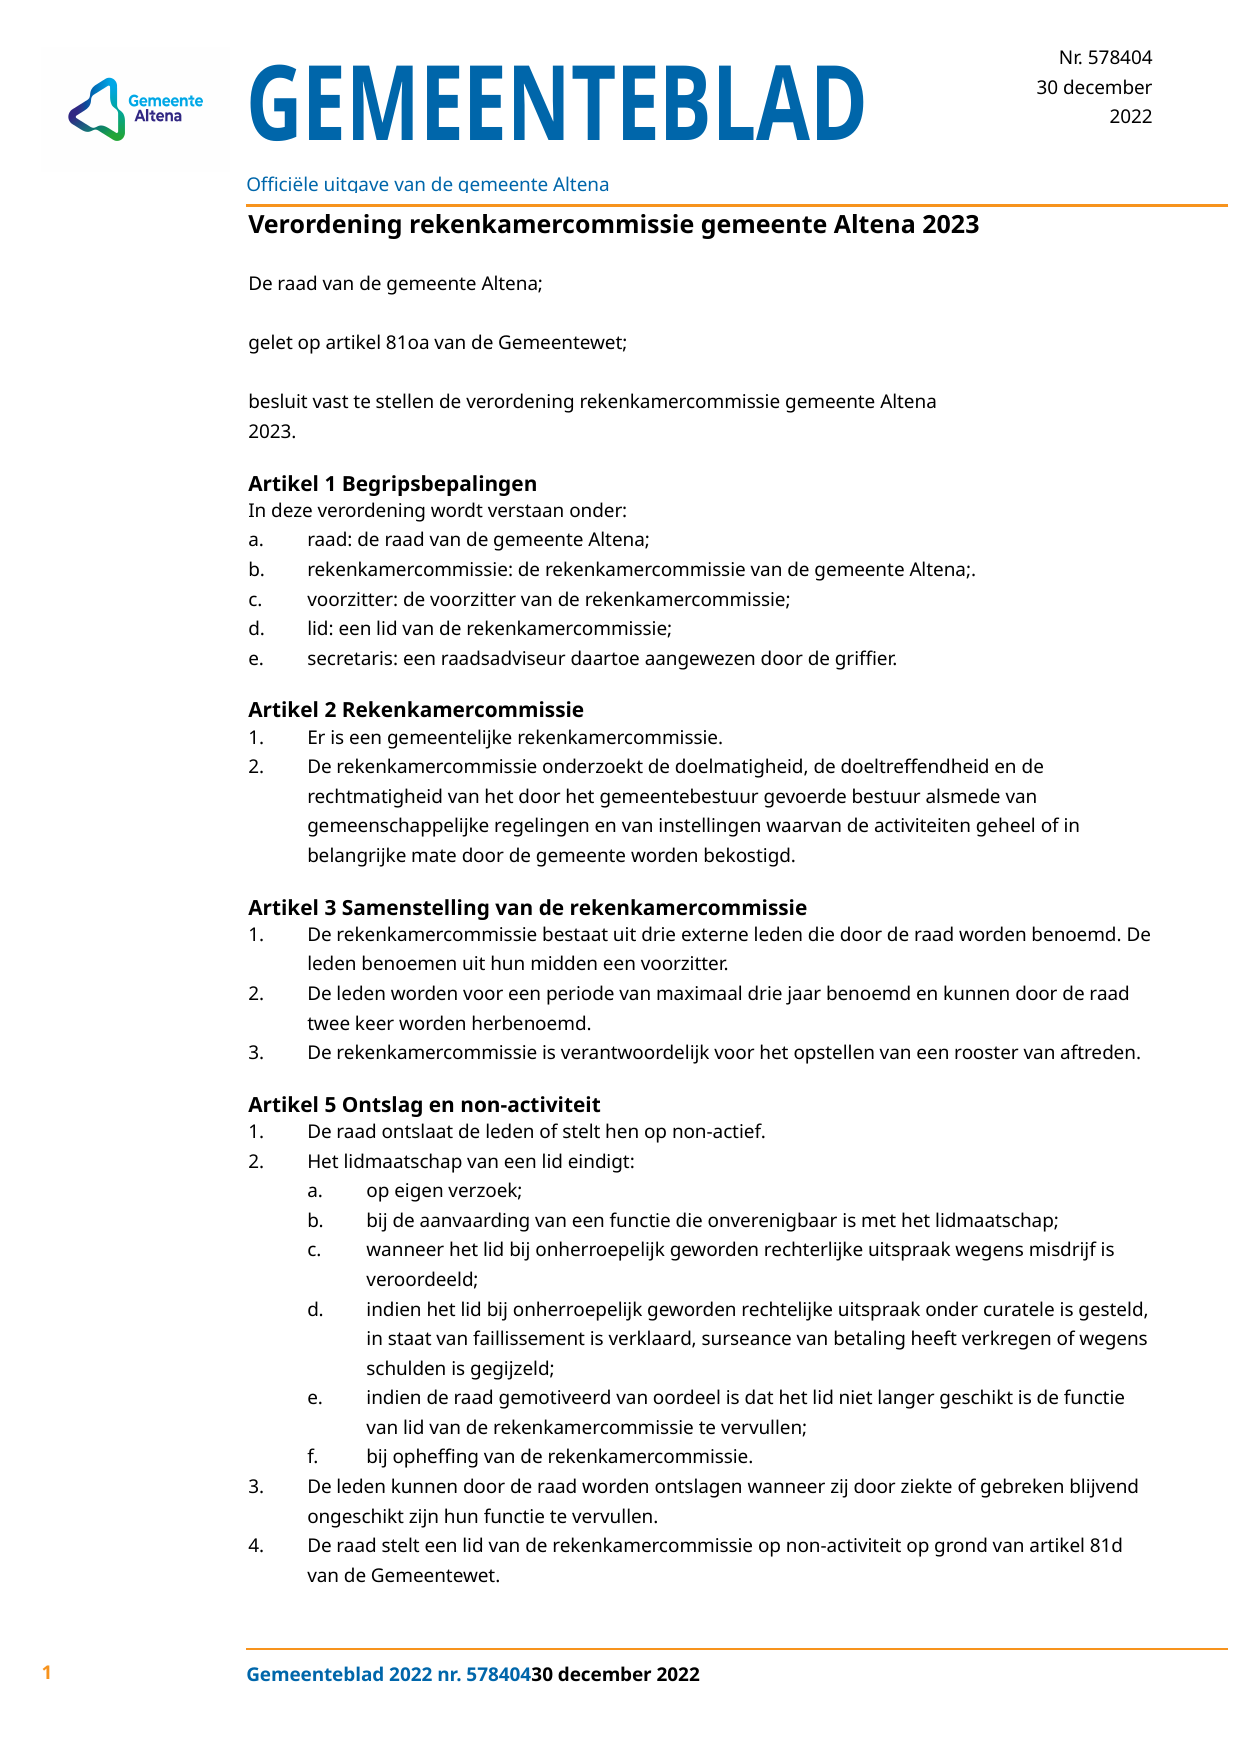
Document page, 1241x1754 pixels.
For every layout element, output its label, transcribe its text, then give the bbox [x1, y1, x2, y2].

list bij opheffing van de rekenkamercommissie. [307, 1444, 1152, 1469]
list op eigen verzoek; [307, 1177, 1152, 1203]
list wanneer het lid bij onherroepelijk geworden rechterlijke uitspraak wegens misdrijf is veroordeeld; [307, 1237, 1152, 1292]
text besluit vast te stellen de verordening rekenkamercommissie gemeente Altena [248, 389, 1152, 414]
list De rekenkamercommissie is verantwoordelijk voor het opstellen van een rooster van aftreden. [248, 1039, 1152, 1065]
list De leden worden voor een periode van maximaal drie jaar benoemd en kunnen door de raad twee keer worden herbenoemd. [248, 980, 1152, 1036]
list secretaris: een raadsadviseur daartoe aangewezen door de griffier. [248, 645, 1152, 671]
text Artikel 1 Begripsbepalingen [248, 469, 1152, 497]
list indien het lid bij onherroepelijk geworden rechtelijke uitspraak onder curatele is gesteld, in staat van faillissement is verklaard, surseance van betaling heeft verkregen of wegens schulden is gegijzeld; [307, 1296, 1152, 1381]
text De raad van de gemeente Altena; [248, 270, 1152, 296]
text gelet op artikel 81oa van de Gemeentewet; [248, 329, 1152, 355]
text Artikel 3 Samenstelling van de rekenkamercommissie [248, 893, 1152, 921]
list Er is een gemeentelijke rekenkamercommissie. [248, 724, 1152, 749]
list lid: een lid van de rekenkamercommissie; [248, 615, 1152, 641]
picture [41, 47, 231, 172]
list De raad stelt een lid van de rekenkamercommissie op non-activiteit op grond van artikel 81d van de Gemeentewet. [248, 1532, 1152, 1588]
list indien de raad gemotiveerd van oordeel is dat het lid niet langer geschikt is de functie van lid van de rekenkamercommissie te vervullen; [307, 1384, 1152, 1440]
list rekenkamercommissie: de rekenkamercommissie van de gemeente Altena;. [248, 556, 1152, 582]
list De raad ontslaat de leden of stelt hen op non-actief. [248, 1118, 1152, 1144]
list raad: de raad van de gemeente Altena; [248, 527, 1152, 552]
list voorzitter: de voorzitter van de rekenkamercommissie; [248, 586, 1152, 612]
text Artikel 5 Ontslag en non-activiteit [248, 1090, 1152, 1118]
list De rekenkamercommissie onderzoekt de doelmatigheid, de doeltreffendheid en de rechtmatigheid van het door het gemeentebestuur gevoerde bestuur alsmede van gemeenschappelijke regelingen en van instellingen waarvan de activiteiten geheel of in belangrijke mate door de gemeente worden bekostigd. [248, 753, 1152, 868]
list De leden kunnen door de raad worden ontslagen wanneer zij door ziekte of gebreken blijvend ongeschikt zijn hun functie te vervullen. [248, 1473, 1152, 1528]
list Het lidmaatschap van een lid eindigt: [248, 1148, 1152, 1173]
list bij de aanvaarding van een functie die onverenigbaar is met het lidmaatschap; [307, 1207, 1152, 1233]
text In deze verordening wordt verstaan onder: [248, 497, 1152, 523]
text Artikel 2 Rekenkamercommissie [248, 695, 1152, 724]
text Verordening rekenkamercommissie gemeente Altena 2023 [248, 207, 1152, 241]
text 2023. [248, 418, 1152, 444]
list De rekenkamercommissie bestaat uit drie externe leden die door de raad worden benoemd. De leden benoemen uit hun midden een voorzitter. [248, 921, 1152, 976]
